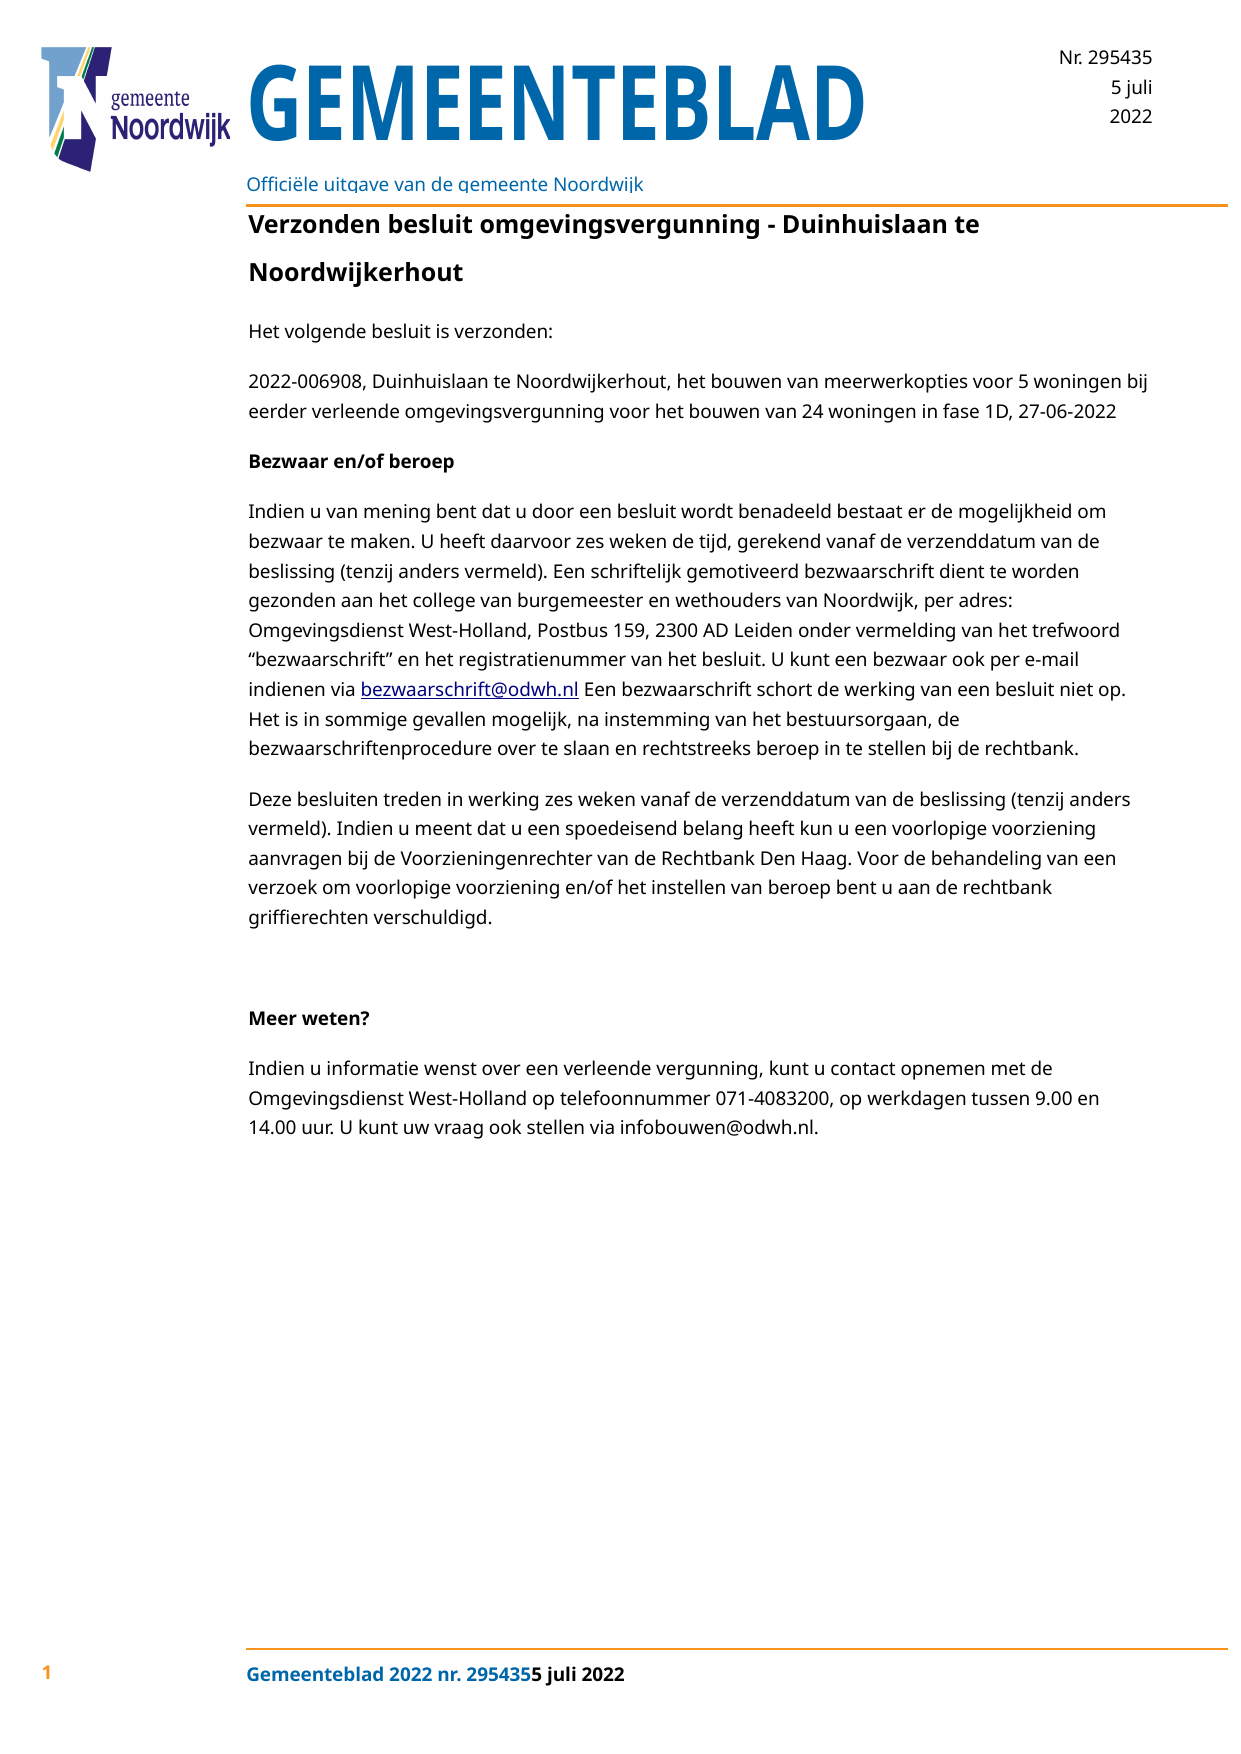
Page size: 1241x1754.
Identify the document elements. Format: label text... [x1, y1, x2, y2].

text Meer weten? [248, 1005, 1152, 1031]
text Verzonden besluit omgevingsvergunning - Duinhuislaan te Noordwijkerhout [248, 207, 1152, 288]
text Bezwaar en/of beroep [248, 448, 1152, 474]
picture [41, 47, 231, 172]
text Deze besluiten treden in werking zes weken vanaf de verzenddatum van de beslissing (tenzij anders vermeld). Indien u meent dat u een spoedeisend belang heeft kun u een voorlopige voorziening aanvragen bij de Voorzieningenrechter van de Rechtbank Den Haag. Voor de behandeling van een verzoek om voorlopige voorziening en/of het instellen van beroep bent u aan de rechtbank griffierechten verschuldigd. [248, 786, 1152, 930]
text Indien u van mening bent dat u door een besluit wordt benadeeld bestaat er de mogelijkheid om bezwaar te maken. U heeft daarvoor zes weken de tijd, gerekend vanaf de verzenddatum van de beslissing (tenzij anders vermeld). Een schriftelijk gemotiveerd bezwaarschrift dient te worden gezonden aan het college van burgemeester en wethouders van Noordwijk, per adres: Omgevingsdienst West-Holland, Postbus 159, 2300 AD Leiden onder vermelding van het trefwoord “bezwaarschrift” en het registratienummer van het besluit. U kunt een bezwaar ook per e-mail indienen via bezwaarschrift@odwh.nl Een bezwaarschrift schort de werking van een besluit niet op. Het is in sommige gevallen mogelijk, na instemming van het bestuursorgaan, de bezwaarschriftenprocedure over te slaan en rechtstreeks beroep in te stellen bij de rechtbank. [248, 499, 1152, 761]
text Het volgende besluit is verzonden: [248, 318, 1152, 344]
text Indien u informatie wenst over een verleende vergunning, kunt u contact opnemen met de Omgevingsdienst West-Holland op telefoonnummer 071-4083200, op werkdagen tussen 9.00 en 14.00 uur. U kunt uw vraag ook stellen via infobouwen@odwh.nl. [248, 1055, 1152, 1140]
text 2022-006908, Duinhuislaan te Noordwijkerhout, het bouwen van meerwerkopties voor 5 woningen bij eerder verleende omgevingsvergunning voor het bouwen van 24 woningen in fase 1D, 27-06-2022 [248, 368, 1152, 424]
